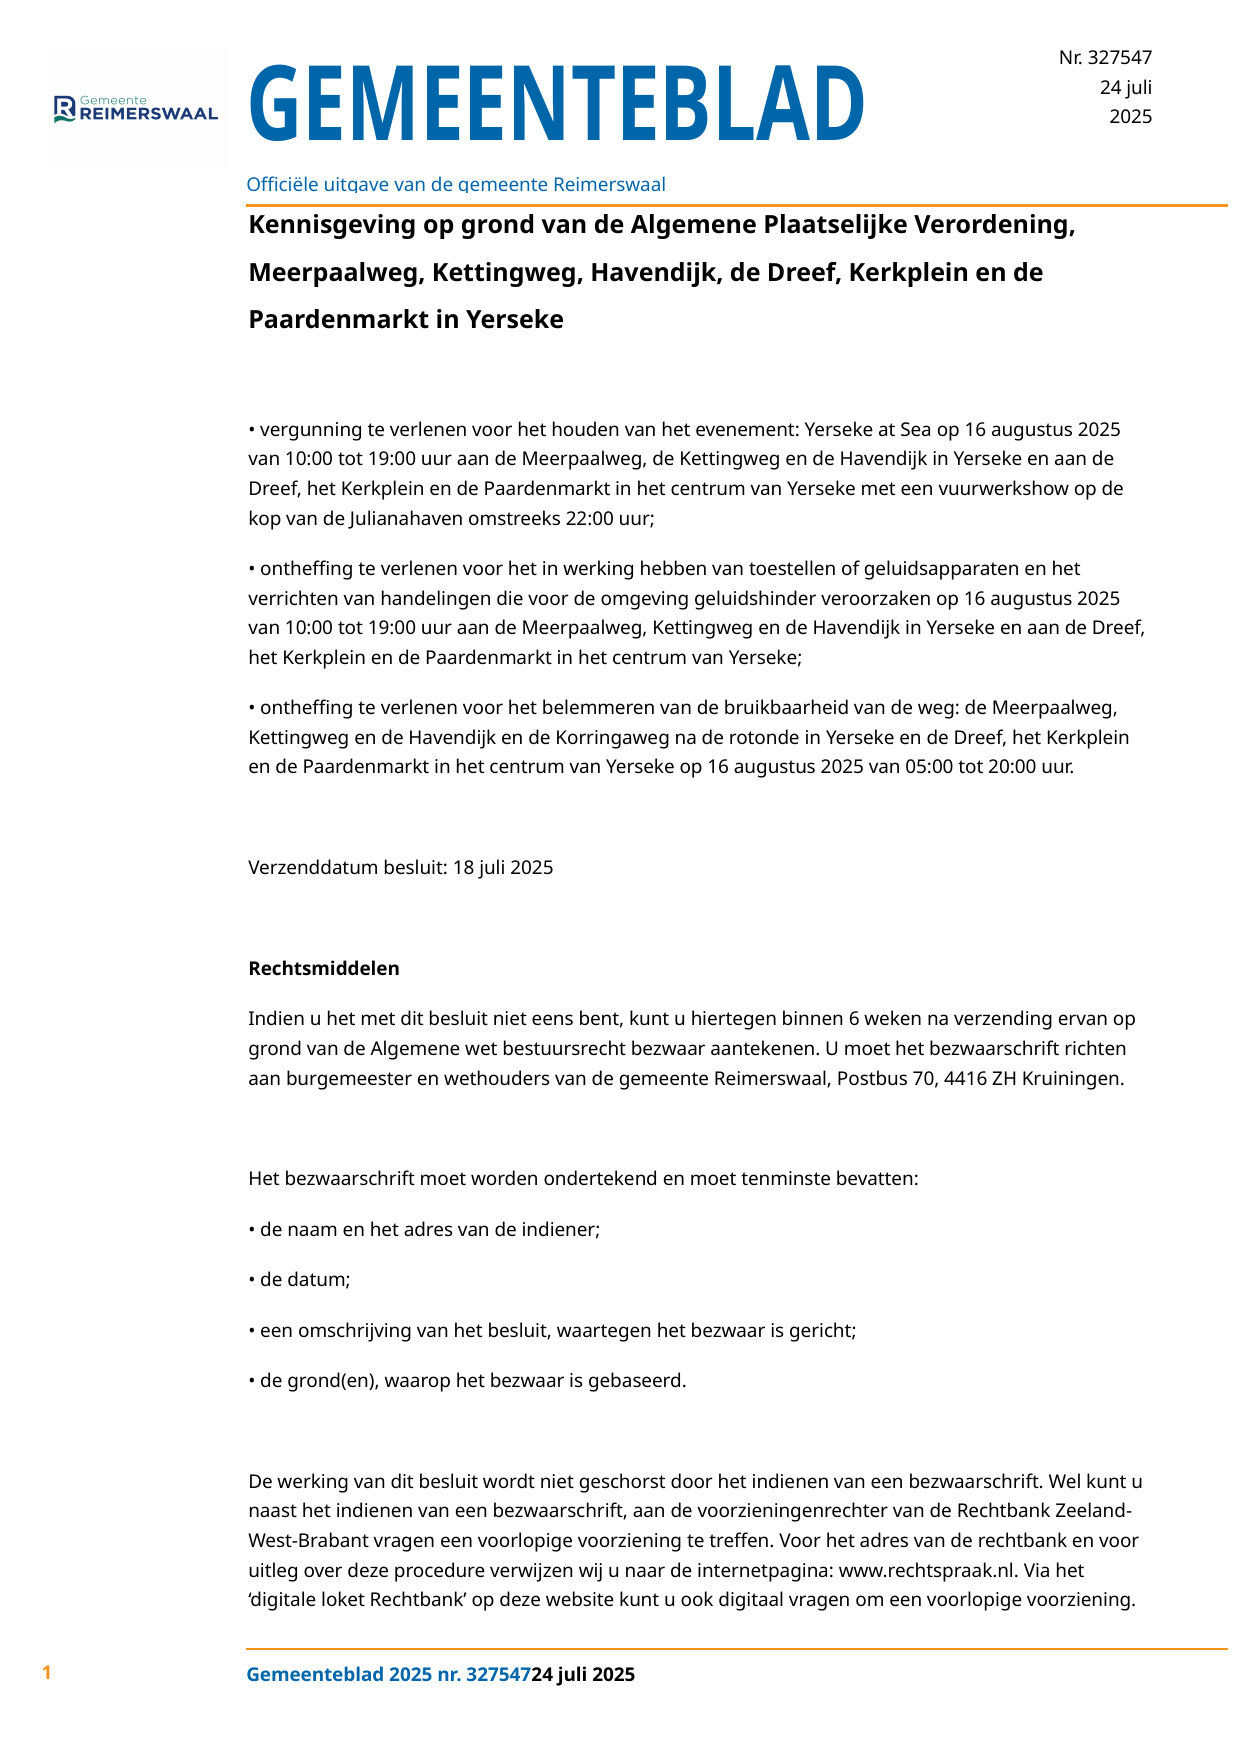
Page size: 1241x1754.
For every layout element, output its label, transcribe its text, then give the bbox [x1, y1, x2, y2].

text • ontheffing te verlenen voor het in werking hebben van toestellen of geluidsapparaten en het verrichten van handelingen die voor de omgeving geluidshinder veroorzaken op 16 augustus 2025 van 10:00 tot 19:00 uur aan de Meerpaalweg, Kettingweg en de Havendijk in Yerseke en aan de Dreef, het Kerkplein en de Paardenmarkt in het centrum van Yerseke; [248, 555, 1152, 669]
text • de grond(en), waarop het bezwaar is gebaseerd. [248, 1367, 1152, 1393]
text De werking van dit besluit wordt niet geschorst door het indienen van een bezwaarschrift. Wel kunt u naast het indienen van een bezwaarschrift, aan de voorzieningenrechter van de Rechtbank Zeeland-West-Brabant vragen een voorlopige voorziening te treffen. Voor het adres van de rechtbank en voor uitleg over deze procedure verwijzen wij u naar de internetpagina: www.rechtspraak.nl. Via het ‘digitale loket Rechtbank’ op deze website kunt u ook digitaal vragen om een voorlopige voorziening. [248, 1468, 1152, 1612]
text • ontheffing te verlenen voor het belemmeren van de bruikbaarheid van de weg: de Meerpaalweg, Kettingweg en de Havendijk en de Korringaweg na de rotonde in Yerseke en de Dreef, het Kerkplein en de Paardenmarkt in het centrum van Yerseke op 16 augustus 2025 van 05:00 tot 20:00 uur. [248, 694, 1152, 779]
text • de datum; [248, 1266, 1152, 1292]
text Indien u het met dit besluit niet eens bent, kunt u hiertegen binnen 6 weken na verzending ervan op grond van de Algemene wet bestuursrecht bezwaar aantekenen. U moet het bezwaarschrift richten aan burgemeester en wethouders van de gemeente Reimerswaal, Postbus 70, 4416 ZH Kruiningen. [248, 1006, 1152, 1090]
text Het bezwaarschrift moet worden ondertekend en moet tenminste bevatten: [248, 1166, 1152, 1191]
text • een omschrijving van het besluit, waartegen het bezwaar is gericht; [248, 1317, 1152, 1342]
text • de naam en het adres van de indiener; [248, 1216, 1152, 1242]
text Verzenddatum besluit: 18 juli 2025 [248, 854, 1152, 880]
text • vergunning te verlenen voor het houden van het evenement: Yerseke at Sea op 16 augustus 2025 van 10:00 tot 19:00 uur aan de Meerpaalweg, de Kettingweg en de Havendijk in Yerseke en aan de Dreef, het Kerkplein en de Paardenmarkt in het centrum van Yerseke met een vuurwerkshow op de kop van de Julianahaven omstreeks 22:00 uur; [248, 416, 1152, 530]
picture [41, 47, 231, 172]
text Rechtsmiddelen [248, 955, 1152, 981]
text Kennisgeving op grond van de Algemene Plaatselijke Verordening, Meerpaalweg, Kettingweg, Havendijk, de Dreef, Kerkplein en de Paardenmarkt in Yerseke [248, 207, 1152, 336]
